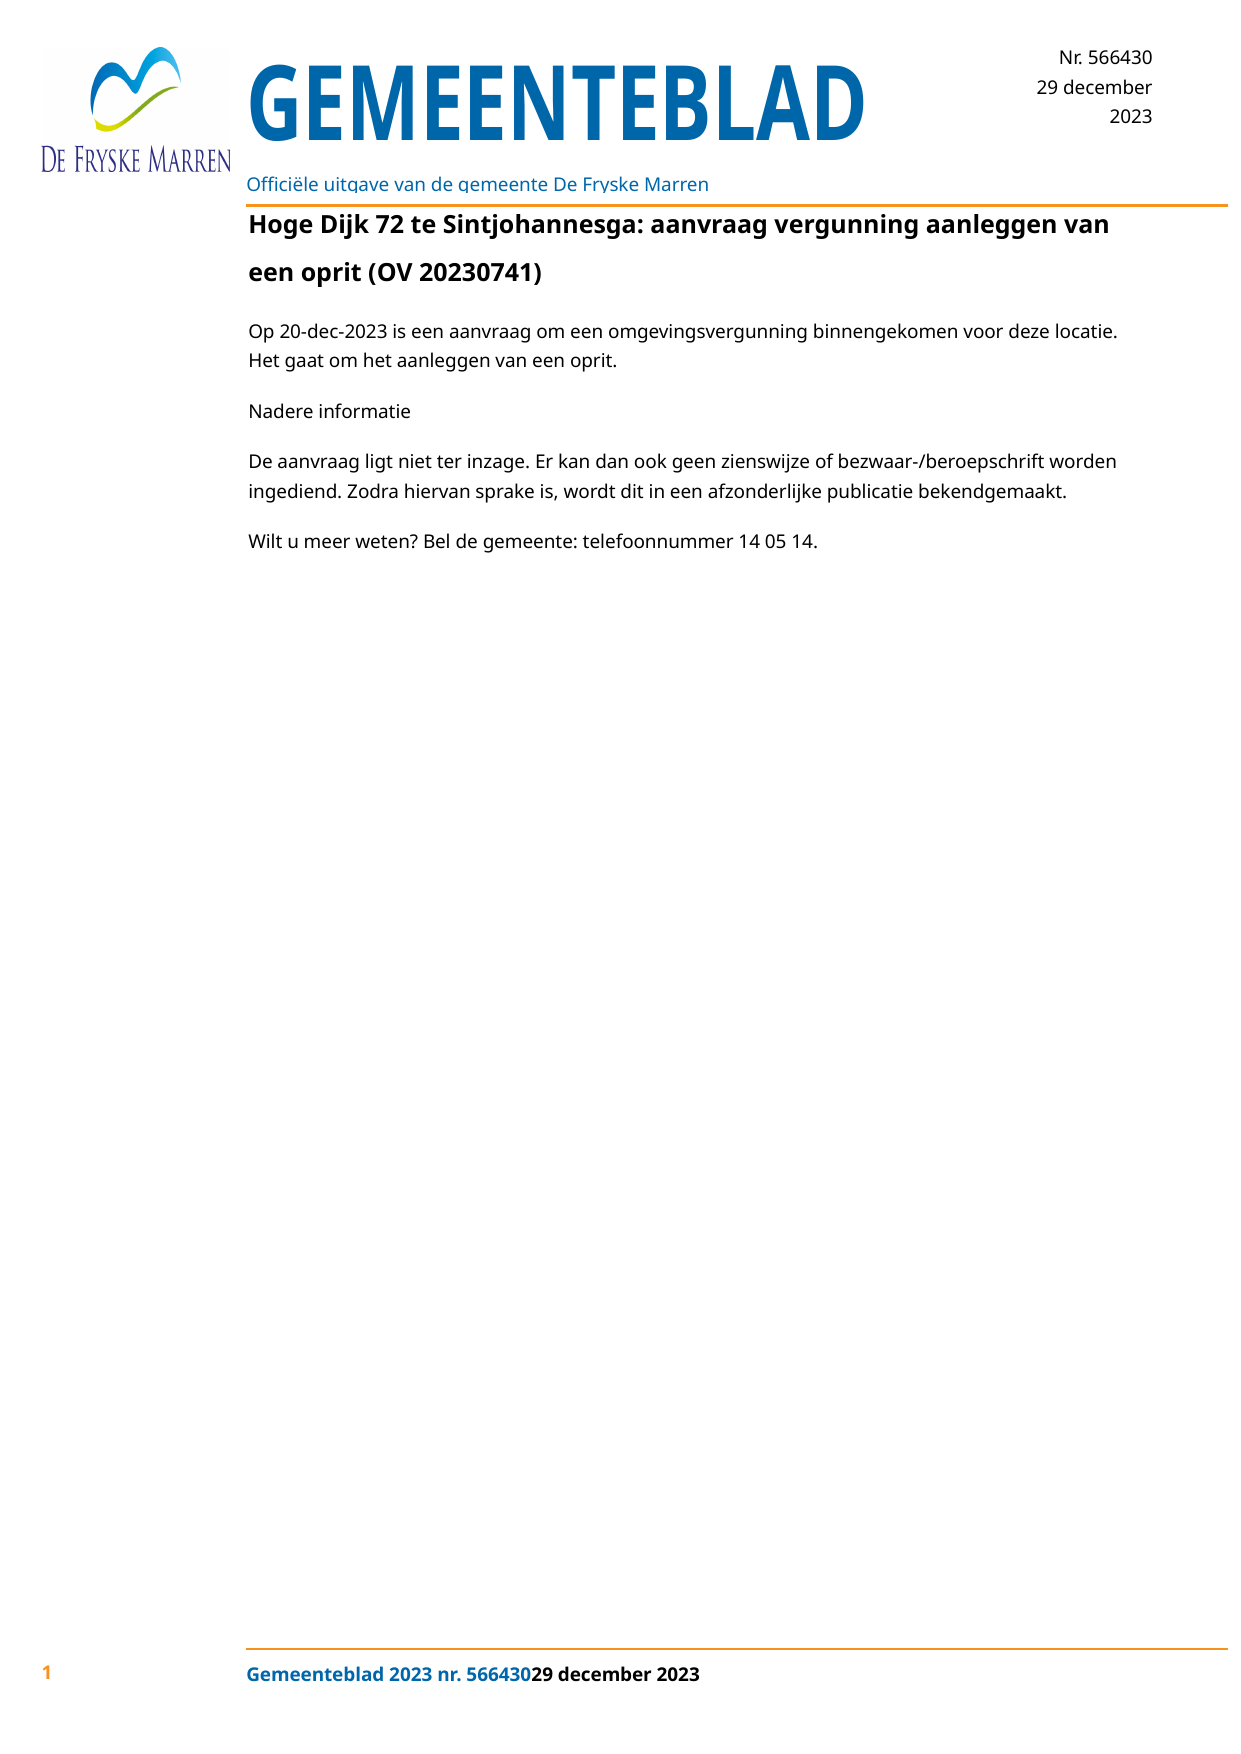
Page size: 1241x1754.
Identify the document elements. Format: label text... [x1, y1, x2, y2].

text De aanvraag ligt niet ter inzage. Er kan dan ook geen zienswijze of bezwaar-/beroepschrift worden ingediend. Zodra hiervan sprake is, wordt dit in een afzonderlijke publicatie bekendgemaakt. [248, 448, 1152, 504]
text Op 20-dec-2023 is een aanvraag om een omgevingsvergunning binnengekomen voor deze locatie. Het gaat om het aanleggen van een oprit. [248, 318, 1152, 373]
text Hoge Dijk 72 te Sintjohannesga: aanvraag vergunning aanleggen van een oprit (OV 20230741) [248, 207, 1152, 288]
text Wilt u meer weten? Bel de gemeente: telefoonnummer 14 05 14. [248, 528, 1152, 554]
picture [41, 47, 231, 172]
text Nadere informatie [248, 398, 1152, 424]
